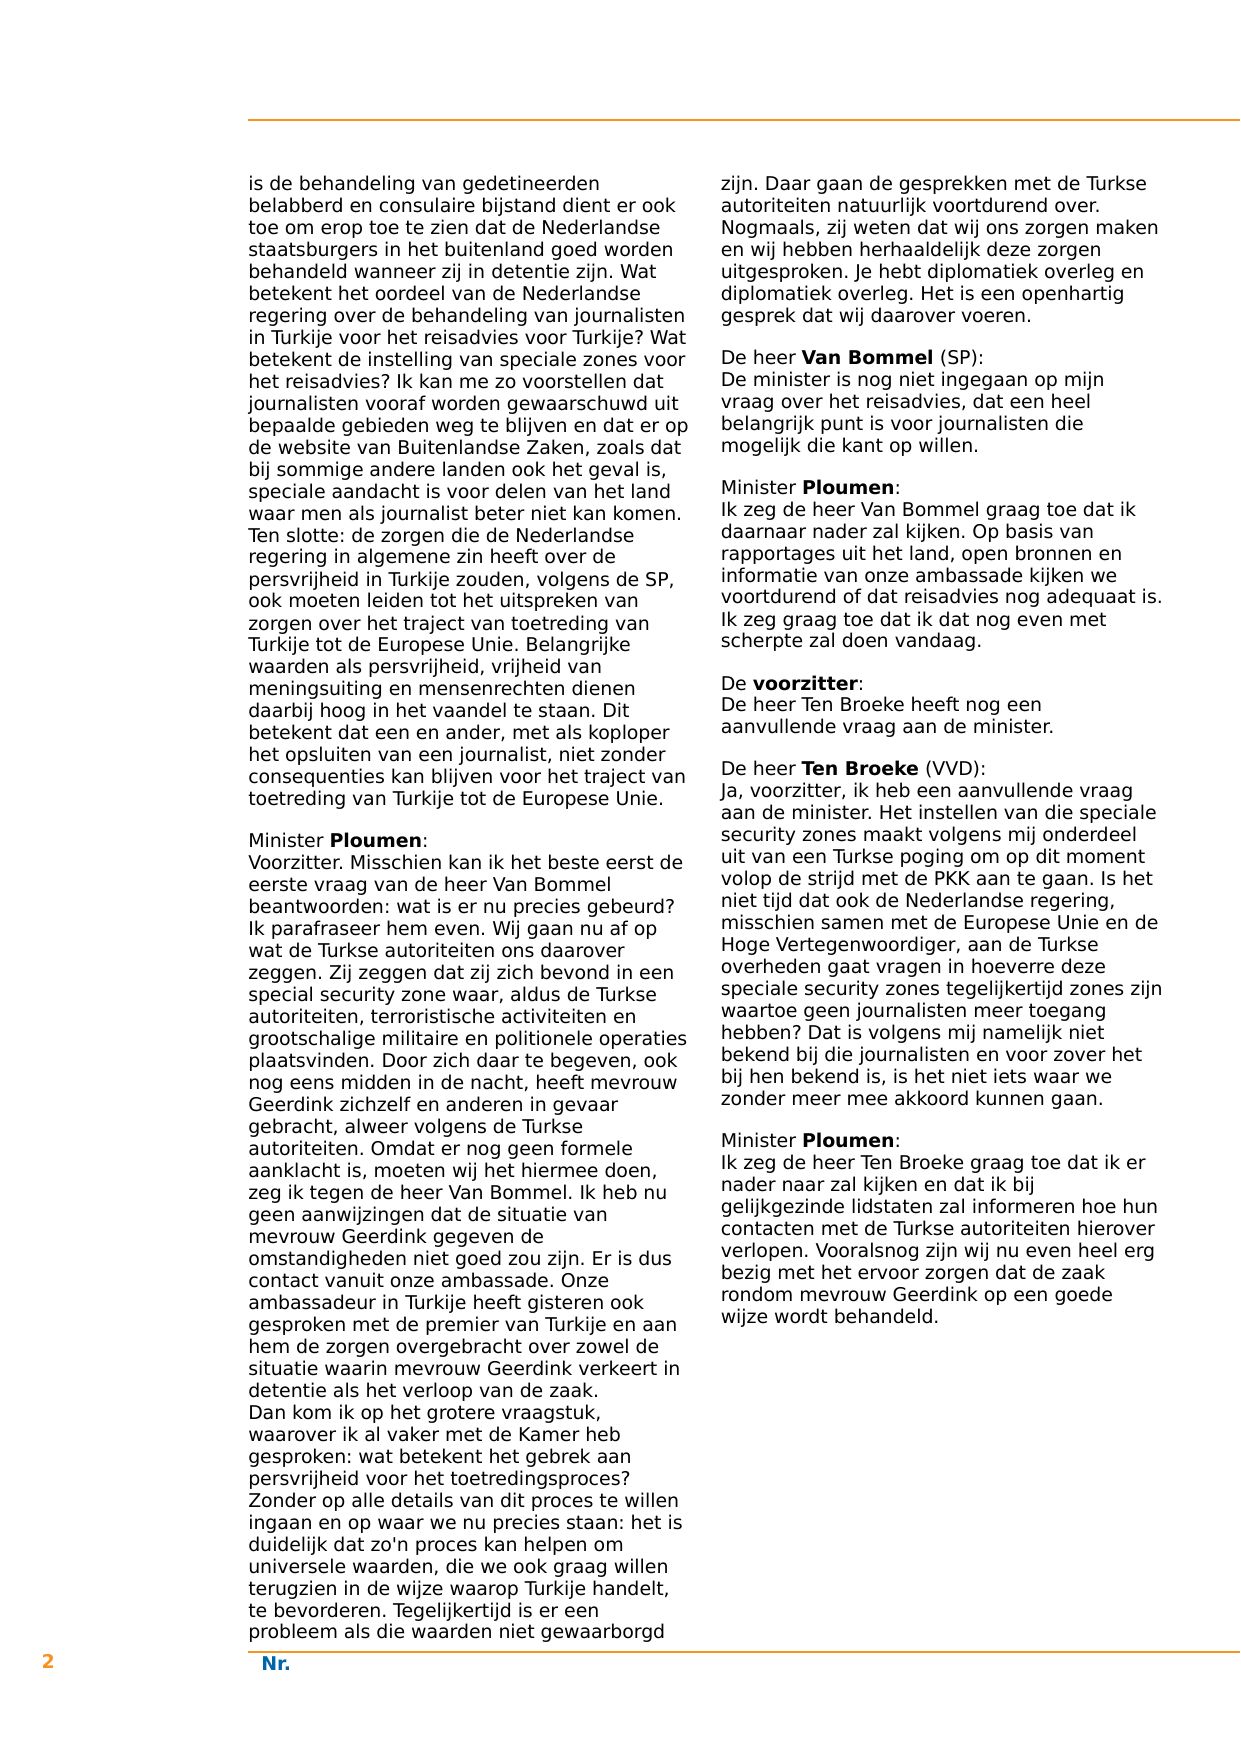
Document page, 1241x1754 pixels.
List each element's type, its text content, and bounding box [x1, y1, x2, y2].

text Minister Ploumen: [248, 830, 691, 852]
text Dan kom ik op het grotere vraagstuk, waarover ik al vaker met de Kamer heb gesproken: wat betekent het gebrek aan persvrijheid voor het toetredingsproces? Zonder op alle details van dit proces te willen ingaan en op waar we nu precies staan: het is duidelijk dat zo'n proces kan helpen om universele waarden, die we ook graag willen terugzien in de wijze waarop Turkije handelt, te bevorderen. Tegelijkertijd is er een probleem als die waarden niet gewaarborgd [248, 1402, 691, 1643]
text Ik zeg de heer Ten Broeke graag toe dat ik er nader naar zal kijken en dat ik bij gelijkgezinde lidstaten zal informeren hoe hun contacten met de Turkse autoriteiten hierover verlopen. Vooralsnog zijn wij nu even heel erg bezig met het ervoor zorgen dat de zaak rondom mevrouw Geerdink op een goede wijze wordt behandeld. [721, 1152, 1163, 1328]
text De heer Van Bommel (SP): [721, 347, 1163, 369]
text De heer Ten Broeke (VVD): [721, 758, 1163, 780]
text De minister is nog niet ingegaan op mijn vraag over het reisadvies, dat een heel belangrijk punt is voor journalisten die mogelijk die kant op willen. [721, 369, 1163, 457]
text Minister Ploumen: [721, 1130, 1163, 1152]
text De voorzitter: [721, 672, 1163, 694]
text is de behandeling van gedetineerden belabberd en consulaire bijstand dient er ook toe om erop toe te zien dat de Nederlandse staatsburgers in het buitenland goed worden behandeld wanneer zij in detentie zijn. Wat betekent het oordeel van de Nederlandse regering over de behandeling van journalisten in Turkije voor het reisadvies voor Turkije? Wat betekent de instelling van speciale zones voor het reisadvies? Ik kan me zo voorstellen dat journalisten vooraf worden gewaarschuwd uit bepaalde gebieden weg te blijven en dat er op de website van Buitenlandse Zaken, zoals dat bij sommige andere landen ook het geval is, speciale aandacht is voor delen van het land waar men als journalist beter niet kan komen. Ten slotte: de zorgen die de Nederlandse regering in algemene zin heeft over de persvrijheid in Turkije zouden, volgens de SP, ook moeten leiden tot het uitspreken van zorgen over het traject van toetreding van Turkije tot de Europese Unie. Belangrijke waarden als persvrijheid, vrijheid van meningsuiting en mensenrechten dienen daarbij hoog in het vaandel te staan. Dit betekent dat een en ander, met als koploper het opsluiten van een journalist, niet zonder consequenties kan blijven voor het traject van toetreding van Turkije tot de Europese Unie. [248, 173, 691, 810]
text Ja, voorzitter, ik heb een aanvullende vraag aan de minister. Het instellen van die speciale security zones maakt volgens mij onderdeel uit van een Turkse poging om op dit moment volop de strijd met de PKK aan te gaan. Is het niet tijd dat ook de Nederlandse regering, misschien samen met de Europese Unie en de Hoge Vertegenwoordiger, aan de Turkse overheden gaat vragen in hoeverre deze speciale security zones tegelijkertijd zones zijn waartoe geen journalisten meer toegang hebben? Dat is volgens mij namelijk niet bekend bij die journalisten en voor zover het bij hen bekend is, is het niet iets waar we zonder meer mee akkoord kunnen gaan. [721, 780, 1163, 1110]
text Minister Ploumen: [721, 477, 1163, 498]
text Ik zeg de heer Van Bommel graag toe dat ik daarnaar nader zal kijken. Op basis van rapportages uit het land, open bronnen en informatie van onze ambassade kijken we voortdurend of dat reisadvies nog adequaat is. Ik zeg graag toe dat ik dat nog even met scherpte zal doen vandaag. [721, 498, 1163, 652]
text zijn. Daar gaan de gesprekken met de Turkse autoriteiten natuurlijk voortdurend over. Nogmaals, zij weten dat wij ons zorgen maken en wij hebben herhaaldelijk deze zorgen uitgesproken. Je hebt diplomatiek overleg en diplomatiek overleg. Het is een openhartig gesprek dat wij daarover voeren. [721, 173, 1163, 327]
text De heer Ten Broeke heeft nog een aanvullende vraag aan de minister. [721, 694, 1163, 738]
text Voorzitter. Misschien kan ik het beste eerst de eerste vraag van de heer Van Bommel beantwoorden: wat is er nu precies gebeurd? Ik parafraseer hem even. Wij gaan nu af op wat de Turkse autoriteiten ons daarover zeggen. Zij zeggen dat zij zich bevond in een special security zone waar, aldus de Turkse autoriteiten, terroristische activiteiten en grootschalige militaire en politionele operaties plaatsvinden. Door zich daar te begeven, ook nog eens midden in de nacht, heeft mevrouw Geerdink zichzelf en anderen in gevaar gebracht, alweer volgens de Turkse autoriteiten. Omdat er nog geen formele aanklacht is, moeten wij het hiermee doen, zeg ik tegen de heer Van Bommel. Ik heb nu geen aanwijzingen dat de situatie van mevrouw Geerdink gegeven de omstandigheden niet goed zou zijn. Er is dus contact vanuit onze ambassade. Onze ambassadeur in Turkije heeft gisteren ook gesproken met de premier van Turkije en aan hem de zorgen overgebracht over zowel de situatie waarin mevrouw Geerdink verkeert in detentie als het verloop van de zaak. [248, 852, 691, 1402]
